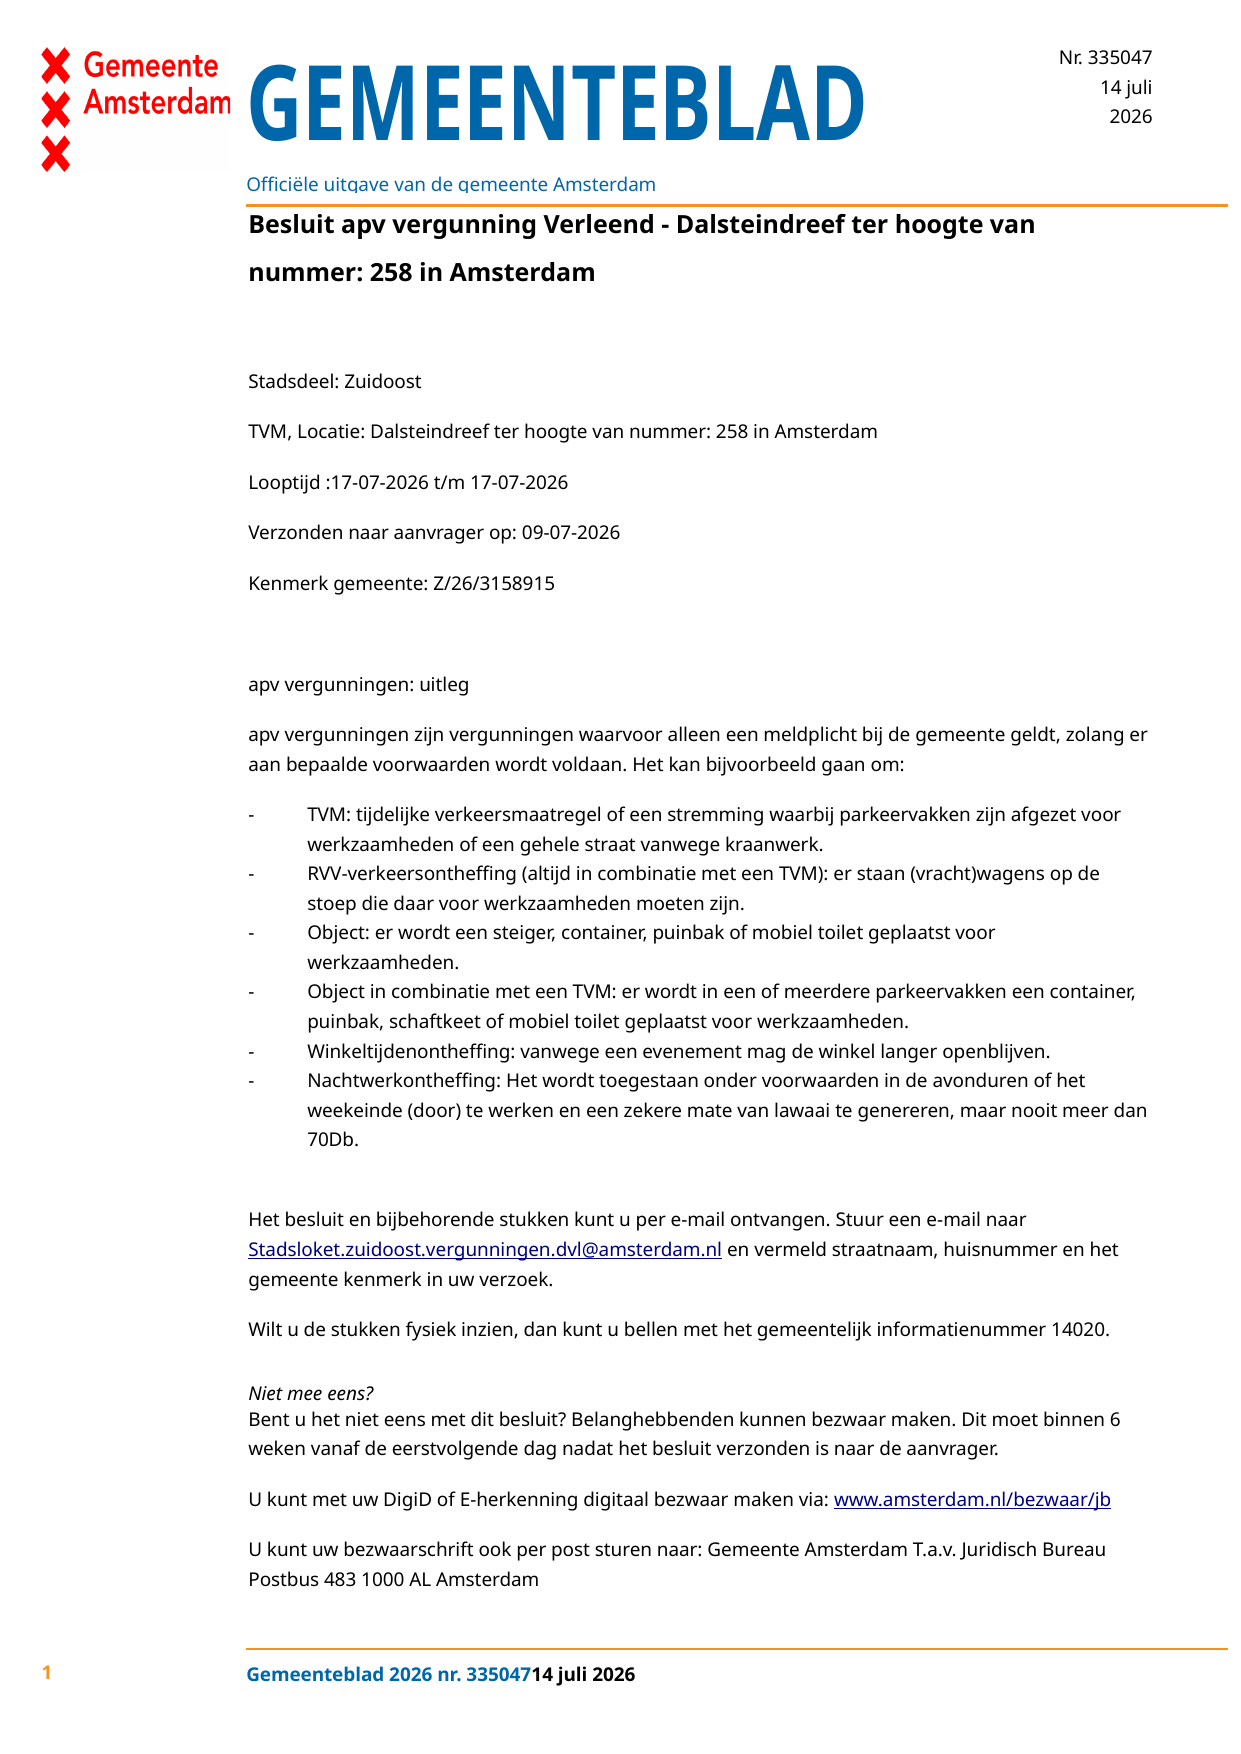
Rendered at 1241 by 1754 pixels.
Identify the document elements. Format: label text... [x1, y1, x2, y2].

text U kunt uw bezwaarschrift ook per post sturen naar: Gemeente Amsterdam T.a.v. Juridisch Bureau Postbus 483 1000 AL Amsterdam [248, 1536, 1152, 1592]
text TVM, Locatie: Dalsteindreef ter hoogte van nummer: 258 in Amsterdam [248, 419, 1152, 444]
text apv vergunningen zijn vergunningen waarvoor alleen een meldplicht bij de gemeente geldt, zolang er aan bepaalde voorwaarden wordt voldaan. Het kan bijvoorbeeld gaan om: [248, 721, 1152, 777]
text Besluit apv vergunning Verleend - Dalsteindreef ter hoogte van nummer: 258 in Amsterdam [248, 207, 1152, 288]
text Bent u het niet eens met dit besluit? Belanghebbenden kunnen bezwaar maken. Dit moet binnen 6 weken vanaf de eerstvolgende dag nadat het besluit verzonden is naar de aanvrager. [248, 1406, 1152, 1461]
text Verzonden naar aanvrager op: 09-07-2026 [248, 519, 1152, 545]
picture [41, 47, 231, 172]
text U kunt met uw DigiD of E-herkenning digitaal bezwaar maken via: www.amsterdam.nl/bezwaar/jb [248, 1486, 1152, 1512]
text Looptijd :17-07-2026 t/m 17-07-2026 [248, 469, 1152, 495]
text Wilt u de stukken fysiek inzien, dan kunt u bellen met het gemeentelijk informatienummer 14020. [248, 1316, 1152, 1342]
list Nachtwerkontheffing: Het wordt toegestaan onder voorwaarden in de avonduren of het weekeinde (door) te werken en een zekere mate van lawaai te genereren, maar nooit meer dan 70Db. [248, 1067, 1152, 1152]
text Niet mee eens? [248, 1380, 1152, 1406]
list RVV-verkeersontheffing (altijd in combinatie met een TVM): er staan (vracht)wagens op de stoep die daar voor werkzaamheden moeten zijn. [248, 860, 1152, 916]
list TVM: tijdelijke verkeersmaatregel of een stremming waarbij parkeervakken zijn afgezet voor werkzaamheden of een gehele straat vanwege kraanwerk. [248, 801, 1152, 857]
list Winkeltijdenontheffing: vanwege een evenement mag de winkel langer openblijven. [248, 1038, 1152, 1064]
list Object in combinatie met een TVM: er wordt in een of meerdere parkeervakken een container, puinbak, schaftkeet of mobiel toilet geplaatst voor werkzaamheden. [248, 979, 1152, 1034]
text Stadsdeel: Zuidoost [248, 368, 1152, 394]
text Het besluit en bijbehorende stukken kunt u per e-mail ontvangen. Stuur een e-mail naar Stadsloket.zuidoost.vergunningen.dvl@amsterdam.nl en vermeld straatnaam, huisnummer en het gemeente kenmerk in uw verzoek. [248, 1207, 1152, 1292]
text Kenmerk gemeente: Z/26/3158915 [248, 570, 1152, 596]
list Object: er wordt een steiger, container, puinbak of mobiel toilet geplaatst voor werkzaamheden. [248, 919, 1152, 975]
text apv vergunningen: uitleg [248, 671, 1152, 697]
